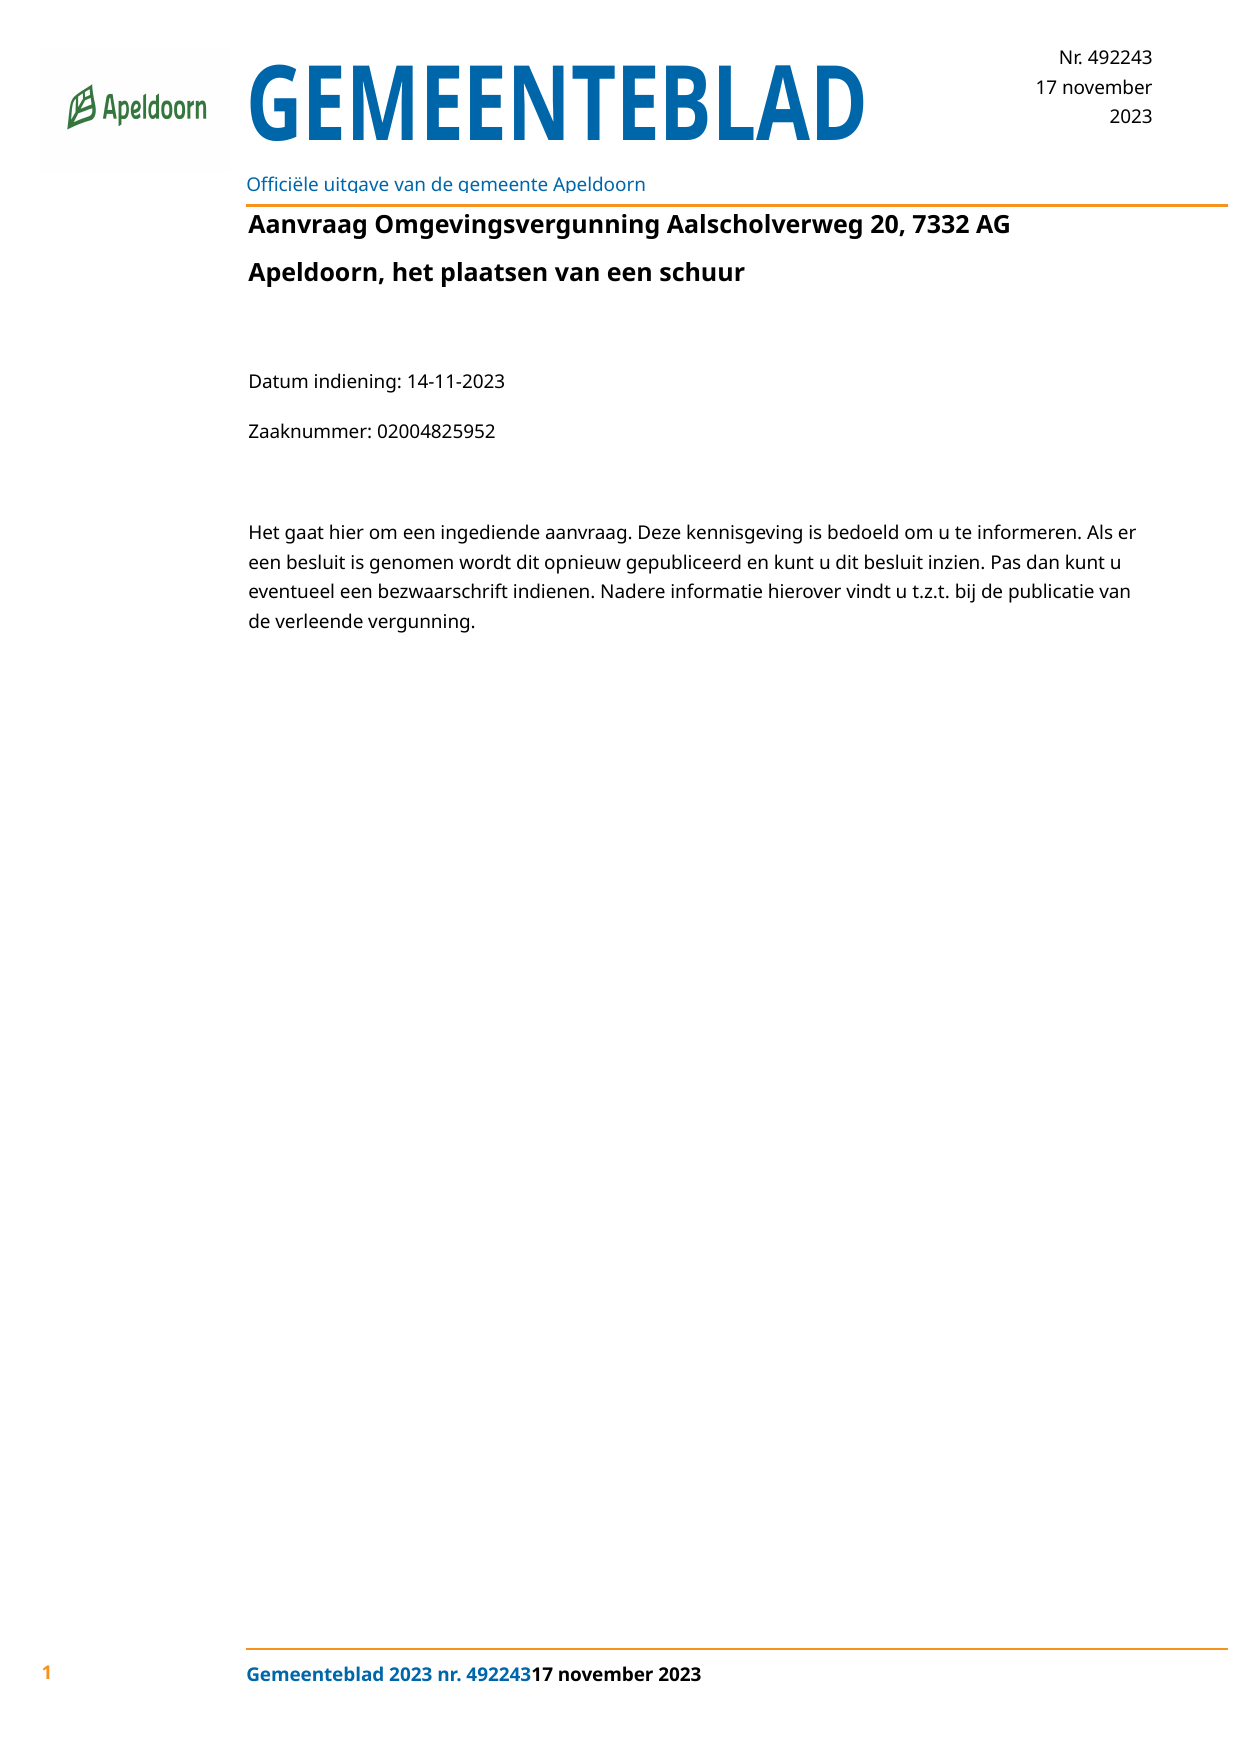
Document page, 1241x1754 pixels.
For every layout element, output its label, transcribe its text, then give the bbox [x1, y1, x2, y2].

text Aanvraag Omgevingsvergunning Aalscholverweg 20, 7332 AG Apeldoorn, het plaatsen van een schuur [248, 207, 1152, 288]
text Het gaat hier om een ingediende aanvraag. Deze kennisgeving is bedoeld om u te informeren. Als er een besluit is genomen wordt dit opnieuw gepubliceerd en kunt u dit besluit inzien. Pas dan kunt u eventueel een bezwaarschrift indienen. Nadere informatie hierover vindt u t.z.t. bij de publicatie van de verleende vergunning. [248, 519, 1152, 634]
text Datum indiening: 14-11-2023 [248, 368, 1152, 394]
picture [41, 47, 231, 172]
text Zaaknummer: 02004825952 [248, 419, 1152, 444]
